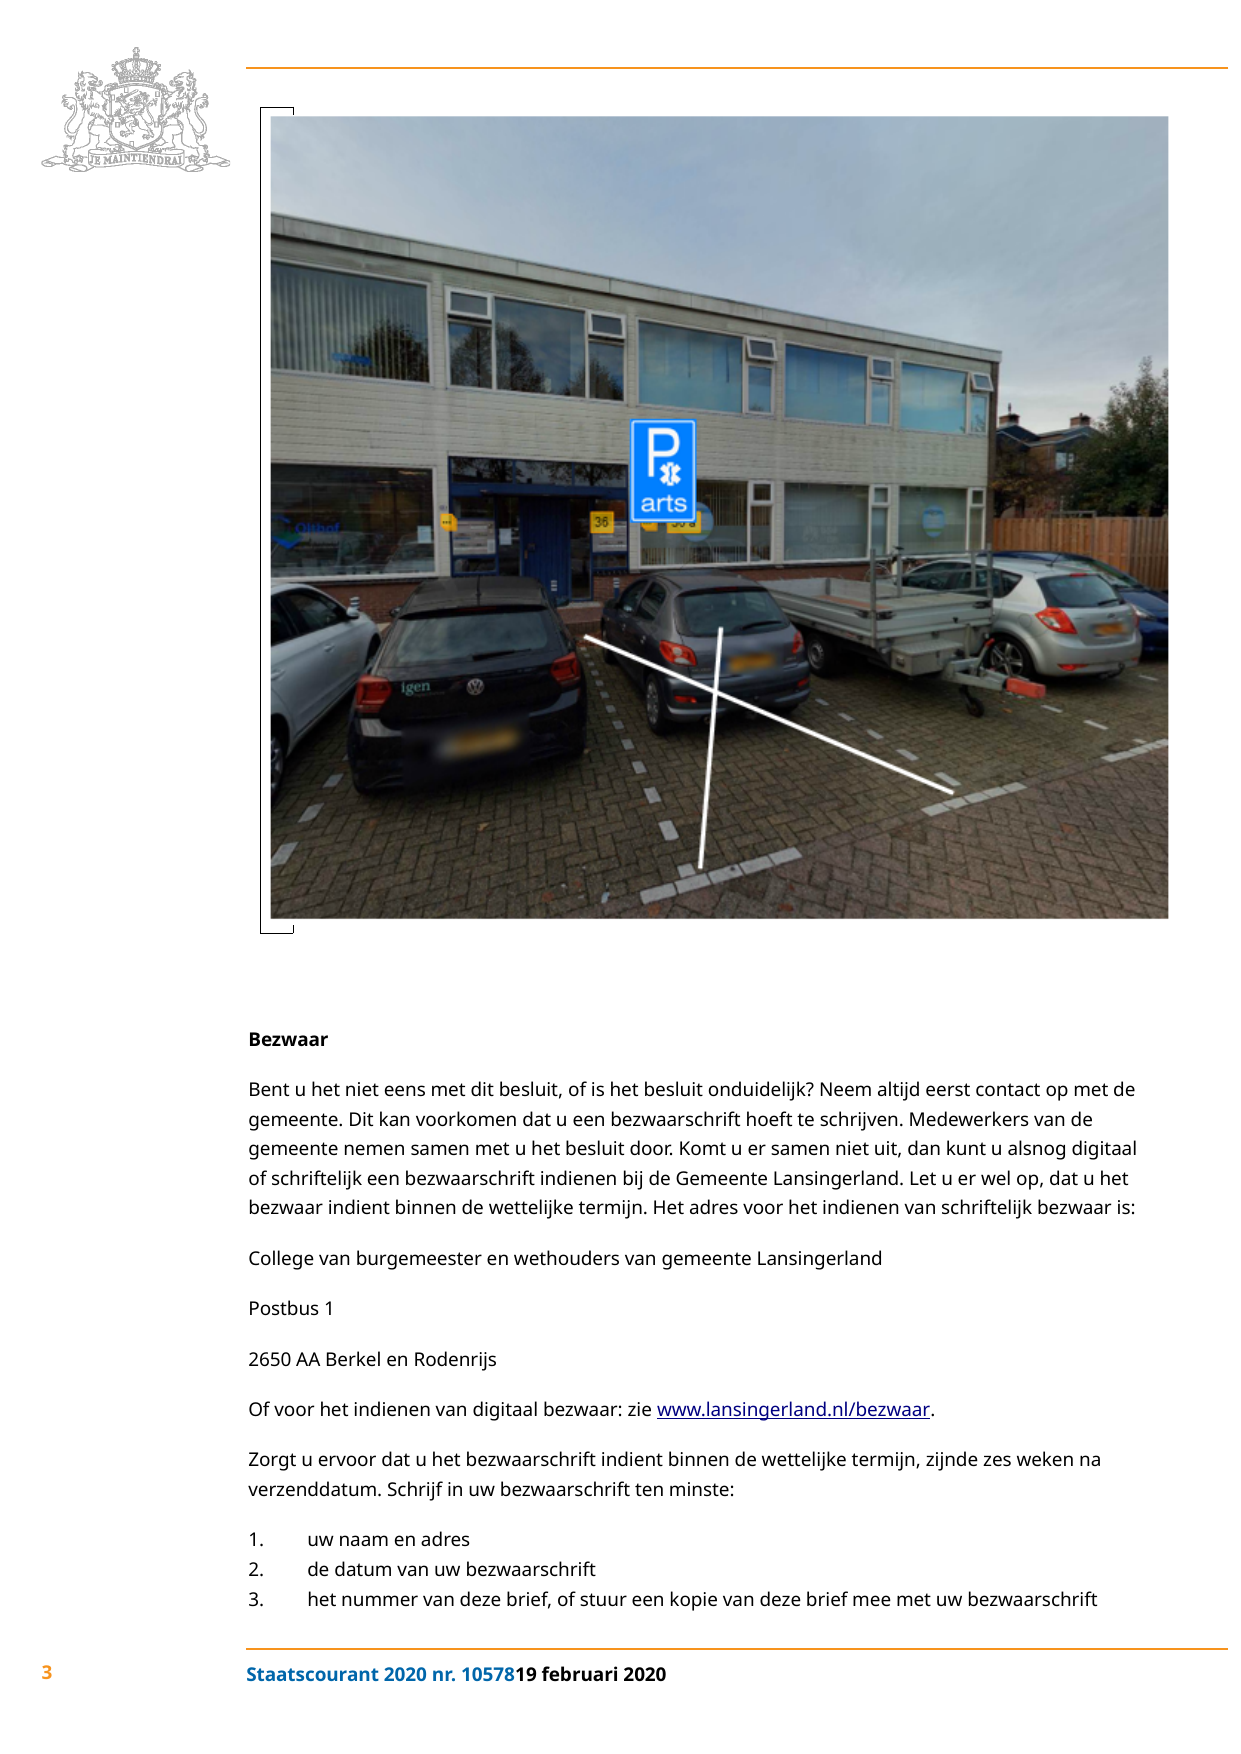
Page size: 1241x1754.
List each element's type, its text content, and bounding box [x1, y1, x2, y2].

text College van burgemeester en wethouders van gemeente Lansingerland [248, 1245, 1152, 1271]
list uw naam en adres [248, 1527, 1152, 1552]
text Of voor het indienen van digitaal bezwaar: zie www.lansingerland.nl/bezwaar. [248, 1396, 1152, 1422]
text Bezwaar [248, 1026, 1152, 1052]
list het nummer van deze brief, of stuur een kopie van deze brief mee met uw bezwaarschrift [248, 1586, 1152, 1612]
picture [41, 47, 231, 172]
list de datum van uw bezwaarschrift [248, 1556, 1152, 1582]
text 2650 AA Berkel en Rodenrijs [248, 1346, 1152, 1372]
text Postbus 1 [248, 1295, 1152, 1321]
text Zorgt u ervoor dat u het bezwaarschrift indient binnen de wettelijke termijn, zijnde zes weken na verzenddatum. Schrijf in uw bezwaarschrift ten minste: [248, 1447, 1152, 1502]
text Bent u het niet eens met dit besluit, of is het besluit onduidelijk? Neem altijd eerst contact op met de gemeente. Dit kan voorkomen dat u een bezwaarschrift hoeft te schrijven. Medewerkers van de gemeente nemen samen met u het besluit door. Komt u er samen niet uit, dan kunt u alsnog digitaal of schriftelijk een bezwaarschrift indienen bij de Gemeente Lansingerland. Let u er wel op, dat u het bezwaar indient binnen de wettelijke termijn. Het adres voor het indienen van schriftelijk bezwaar is: [248, 1076, 1152, 1220]
picture [268, 115, 1173, 925]
